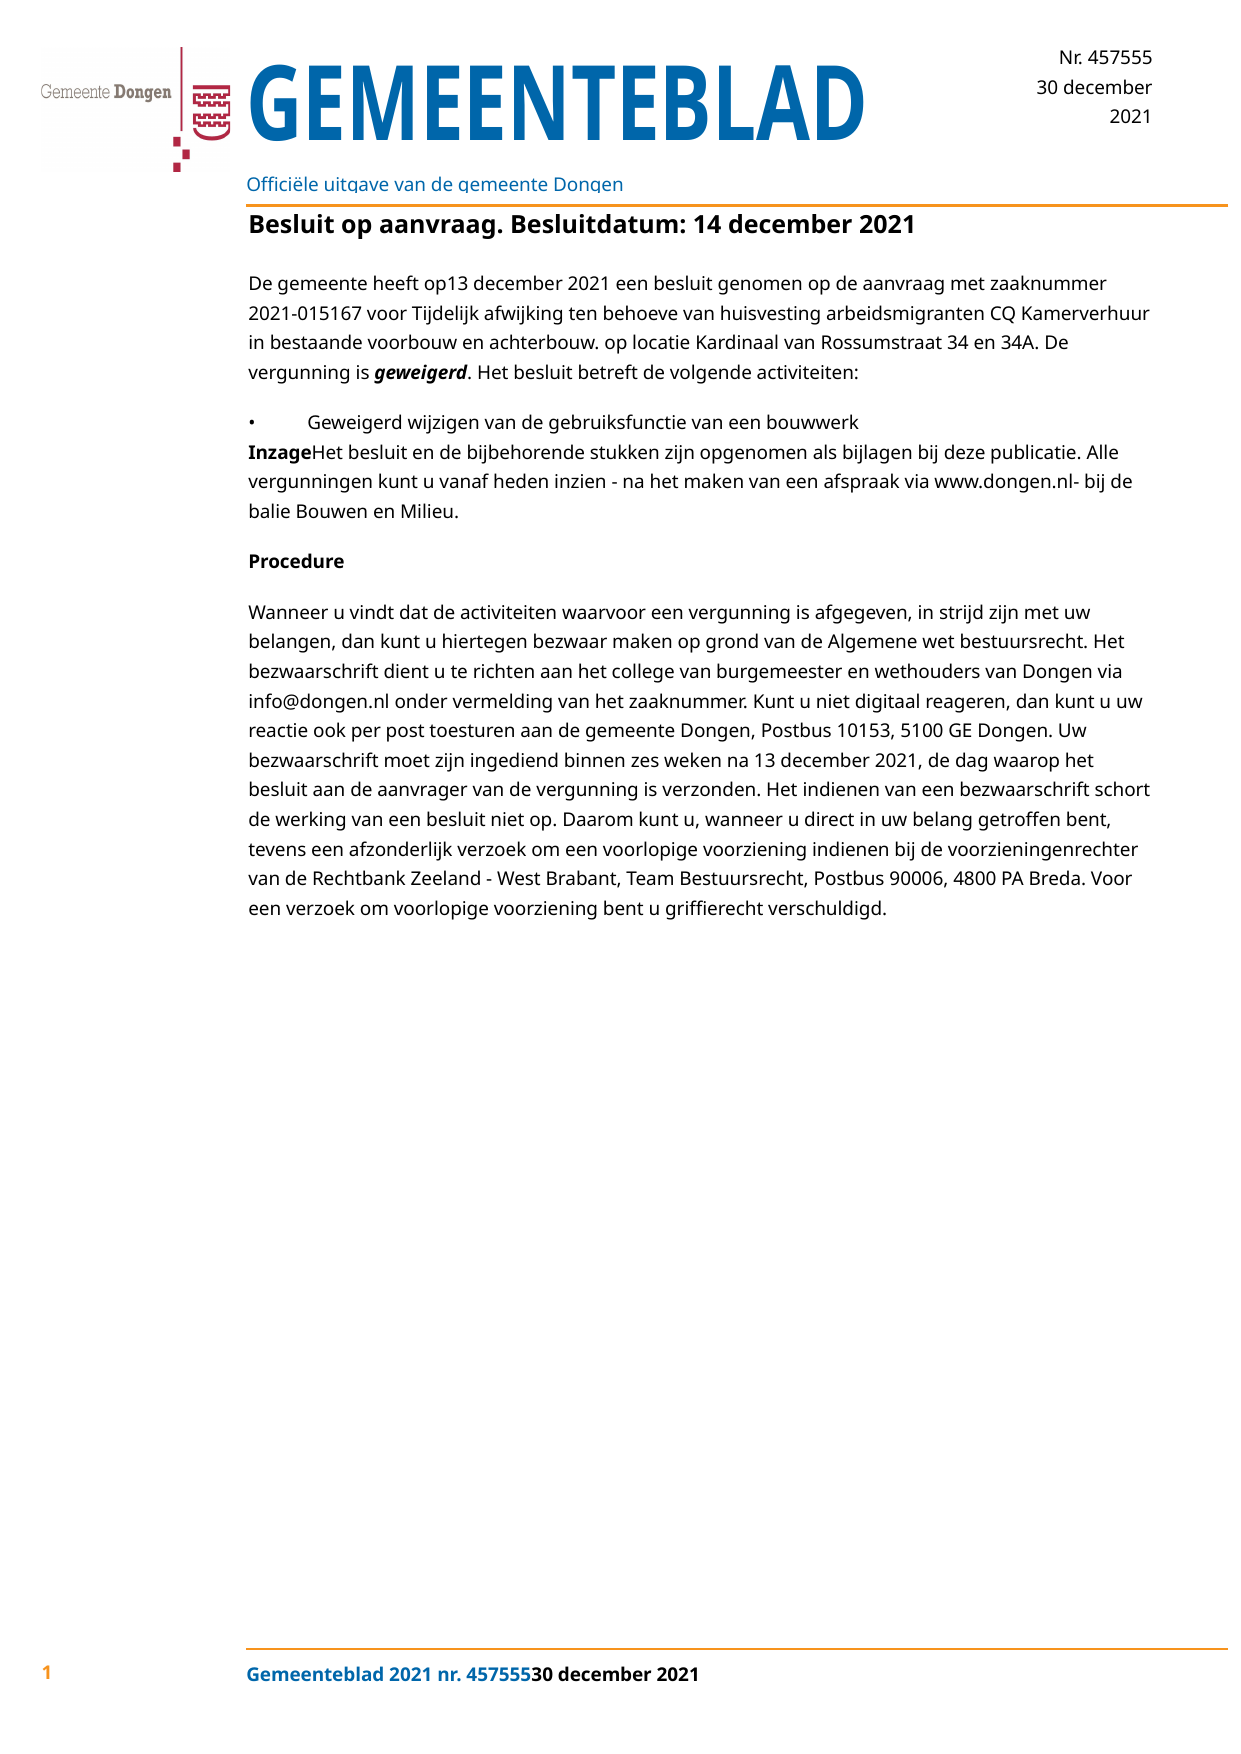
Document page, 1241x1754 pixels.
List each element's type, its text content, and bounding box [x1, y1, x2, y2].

text InzageHet besluit en de bijbehorende stukken zijn opgenomen als bijlagen bij deze publicatie. Alle vergunningen kunt u vanaf heden inzien - na het maken van een afspraak via www.dongen.nl- bij de balie Bouwen en Milieu. [248, 439, 1152, 524]
text Besluit op aanvraag. Besluitdatum: 14 december 2021 [248, 207, 1152, 241]
text Procedure [248, 549, 1152, 574]
picture [41, 47, 231, 172]
text Wanneer u vindt dat de activiteiten waarvoor een vergunning is afgegeven, in strijd zijn met uw belangen, dan kunt u hiertegen bezwaar maken op grond van de Algemene wet bestuursrecht. Het bezwaarschrift dient u te richten aan het college van burgemeester en wethouders van Dongen via info@dongen.nl onder vermelding van het zaaknummer. Kunt u niet digitaal reageren, dan kunt u uw reactie ook per post toesturen aan de gemeente Dongen, Postbus 10153, 5100 GE Dongen. Uw bezwaarschrift moet zijn ingediend binnen zes weken na 13 december 2021, de dag waarop het besluit aan de aanvrager van de vergunning is verzonden. Het indienen van een bezwaarschrift schort de werking van een besluit niet op. Daarom kunt u, wanneer u direct in uw belang getroffen bent, tevens een afzonderlijk verzoek om een voorlopige voorziening indienen bij de voorzieningenrechter van de Rechtbank Zeeland - West Brabant, Team Bestuursrecht, Postbus 90006, 4800 PA Breda. Voor een verzoek om voorlopige voorziening bent u griffierecht verschuldigd. [248, 599, 1152, 921]
text De gemeente heeft op13 december 2021 een besluit genomen op de aanvraag met zaaknummer 2021-015167 voor Tijdelijk afwijking ten behoeve van huisvesting arbeidsmigranten CQ Kamerverhuur in bestaande voorbouw en achterbouw. op locatie Kardinaal van Rossumstraat 34 en 34A. De vergunning is geweigerd. Het besluit betreft de volgende activiteiten: [248, 270, 1152, 385]
list Geweigerd wijzigen van de gebruiksfunctie van een bouwwerk [248, 409, 1152, 435]
